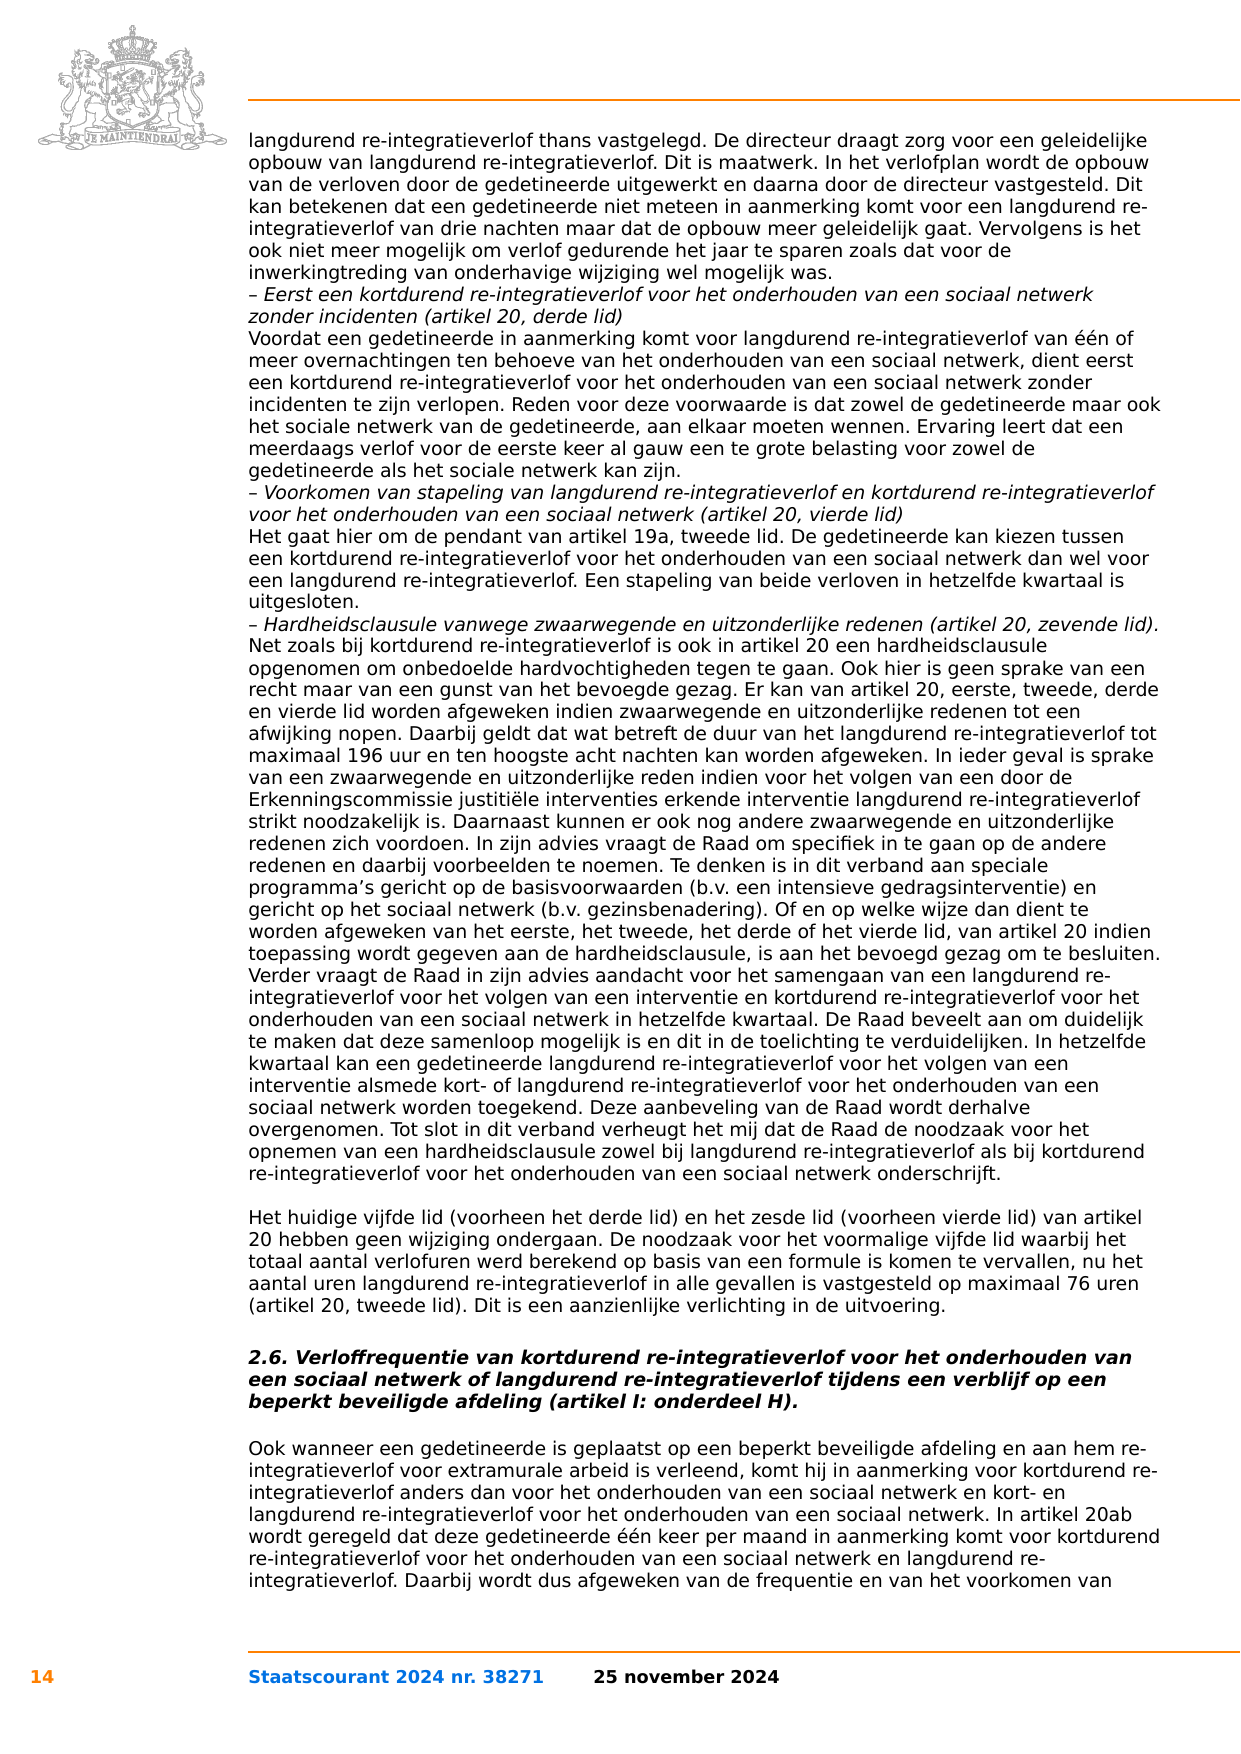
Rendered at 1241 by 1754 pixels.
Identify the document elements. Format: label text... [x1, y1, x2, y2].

subtitle 2.6. Verloffrequentie van kortdurend re-integratieverlof voor het onderhouden van een sociaal netwerk of langdurend re-integratieverlof tijdens een verblijf op een beperkt beveiligde afdeling (artikel I: onderdeel H). [248, 1347, 1163, 1413]
text Het huidige vijfde lid (voorheen het derde lid) en het zesde lid (voorheen vierde lid) van artikel 20 hebben geen wijziging ondergaan. De noodzaak voor het voormalige vijfde lid waarbij het totaal aantal verlofuren werd berekend op basis van een formule is komen te vervallen, nu het aantal uren langdurend re-integratieverlof in alle gevallen is vastgesteld op maximaal 76 uren (artikel 20, tweede lid). Dit is een aanzienlijke verlichting in de uitvoering. [248, 1207, 1163, 1317]
picture [38, 25, 227, 150]
text – Voorkomen van stapeling van langdurend re-integratieverlof en kortdurend re-integratieverlof voor het onderhouden van een sociaal netwerk (artikel 20, vierde lid) [248, 482, 1163, 526]
text Het gaat hier om de pendant van artikel 19a, tweede lid. De gedetineerde kan kiezen tussen een kortdurend re-integratieverlof voor het onderhouden van een sociaal netwerk dan wel voor een langdurend re-integratieverlof. Een stapeling van beide verloven in hetzelfde kwartaal is uitgesloten. [248, 526, 1163, 613]
text langdurend re-integratieverlof thans vastgelegd. De directeur draagt zorg voor een geleidelijke opbouw van langdurend re-integratieverlof. Dit is maatwerk. In het verlofplan wordt de opbouw van de verloven door de gedetineerde uitgewerkt en daarna door de directeur vastgesteld. Dit kan betekenen dat een gedetineerde niet meteen in aanmerking komt voor een langdurend re-integratieverlof van drie nachten maar dat de opbouw meer geleidelijk gaat. Vervolgens is het ook niet meer mogelijk om verlof gedurende het jaar te sparen zoals dat voor de inwerkingtreding van onderhavige wijziging wel mogelijk was. [248, 130, 1163, 284]
text – Eerst een kortdurend re-integratieverlof voor het onderhouden van een sociaal netwerk zonder incidenten (artikel 20, derde lid) [248, 284, 1163, 328]
text Voordat een gedetineerde in aanmerking komt voor langdurend re-integratieverlof van één of meer overnachtingen ten behoeve van het onderhouden van een sociaal netwerk, dient eerst een kortdurend re-integratieverlof voor het onderhouden van een sociaal netwerk zonder incidenten te zijn verlopen. Reden voor deze voorwaarde is dat zowel de gedetineerde maar ook het sociale netwerk van de gedetineerde, aan elkaar moeten wennen. Ervaring leert dat een meerdaags verlof voor de eerste keer al gauw een te grote belasting voor zowel de gedetineerde als het sociale netwerk kan zijn. [248, 328, 1163, 482]
text Ook wanneer een gedetineerde is geplaatst op een beperkt beveiligde afdeling en aan hem re-integratieverlof voor extramurale arbeid is verleend, komt hij in aanmerking voor kortdurend re-integratieverlof anders dan voor het onderhouden van een sociaal netwerk en kort- en langdurend re-integratieverlof voor het onderhouden van een sociaal netwerk. In artikel 20ab wordt geregeld dat deze gedetineerde één keer per maand in aanmerking komt voor kortdurend re-integratieverlof voor het onderhouden van een sociaal netwerk en langdurend re-integratieverlof. Daarbij wordt dus afgeweken van de frequentie en van het voorkomen van [248, 1438, 1163, 1591]
text – Hardheidsclausule vanwege zwaarwegende en uitzonderlijke redenen (artikel 20, zevende lid). [248, 613, 1163, 635]
text Verder vraagt de Raad in zijn advies aandacht voor het samengaan van een langdurend re-integratieverlof voor het volgen van een interventie en kortdurend re-integratieverlof voor het onderhouden van een sociaal netwerk in hetzelfde kwartaal. De Raad beveelt aan om duidelijk te maken dat deze samenloop mogelijk is en dit in de toelichting te verduidelijken. In hetzelfde kwartaal kan een gedetineerde langdurend re-integratieverlof voor het volgen van een interventie alsmede kort- of langdurend re-integratieverlof voor het onderhouden van een sociaal netwerk worden toegekend. Deze aanbeveling van de Raad wordt derhalve overgenomen. Tot slot in dit verband verheugt het mij dat de Raad de noodzaak voor het opnemen van een hardheidsclausule zowel bij langdurend re-integratieverlof als bij kortdurend re-integratieverlof voor het onderhouden van een sociaal netwerk onderschrijft. [248, 965, 1163, 1185]
text Net zoals bij kortdurend re-integratieverlof is ook in artikel 20 een hardheidsclausule opgenomen om onbedoelde hardvochtigheden tegen te gaan. Ook hier is geen sprake van een recht maar van een gunst van het bevoegde gezag. Er kan van artikel 20, eerste, tweede, derde en vierde lid worden afgeweken indien zwaarwegende en uitzonderlijke redenen tot een afwijking nopen. Daarbij geldt dat wat betreft de duur van het langdurend re-integratieverlof tot maximaal 196 uur en ten hoogste acht nachten kan worden afgeweken. In ieder geval is sprake van een zwaarwegende en uitzonderlijke reden indien voor het volgen van een door de Erkenningscommissie justitiële interventies erkende interventie langdurend re-integratieverlof strikt noodzakelijk is. Daarnaast kunnen er ook nog andere zwaarwegende en uitzonderlijke redenen zich voordoen. In zijn advies vraagt de Raad om specifiek in te gaan op de andere redenen en daarbij voorbeelden te noemen. Te denken is in dit verband aan speciale programma’s gericht op de basisvoorwaarden (b.v. een intensieve gedragsinterventie) en gericht op het sociaal netwerk (b.v. gezinsbenadering). Of en op welke wijze dan dient te worden afgeweken van het eerste, het tweede, het derde of het vierde lid, van artikel 20 indien toepassing wordt gegeven aan de hardheidsclausule, is aan het bevoegd gezag om te besluiten. [248, 635, 1163, 965]
